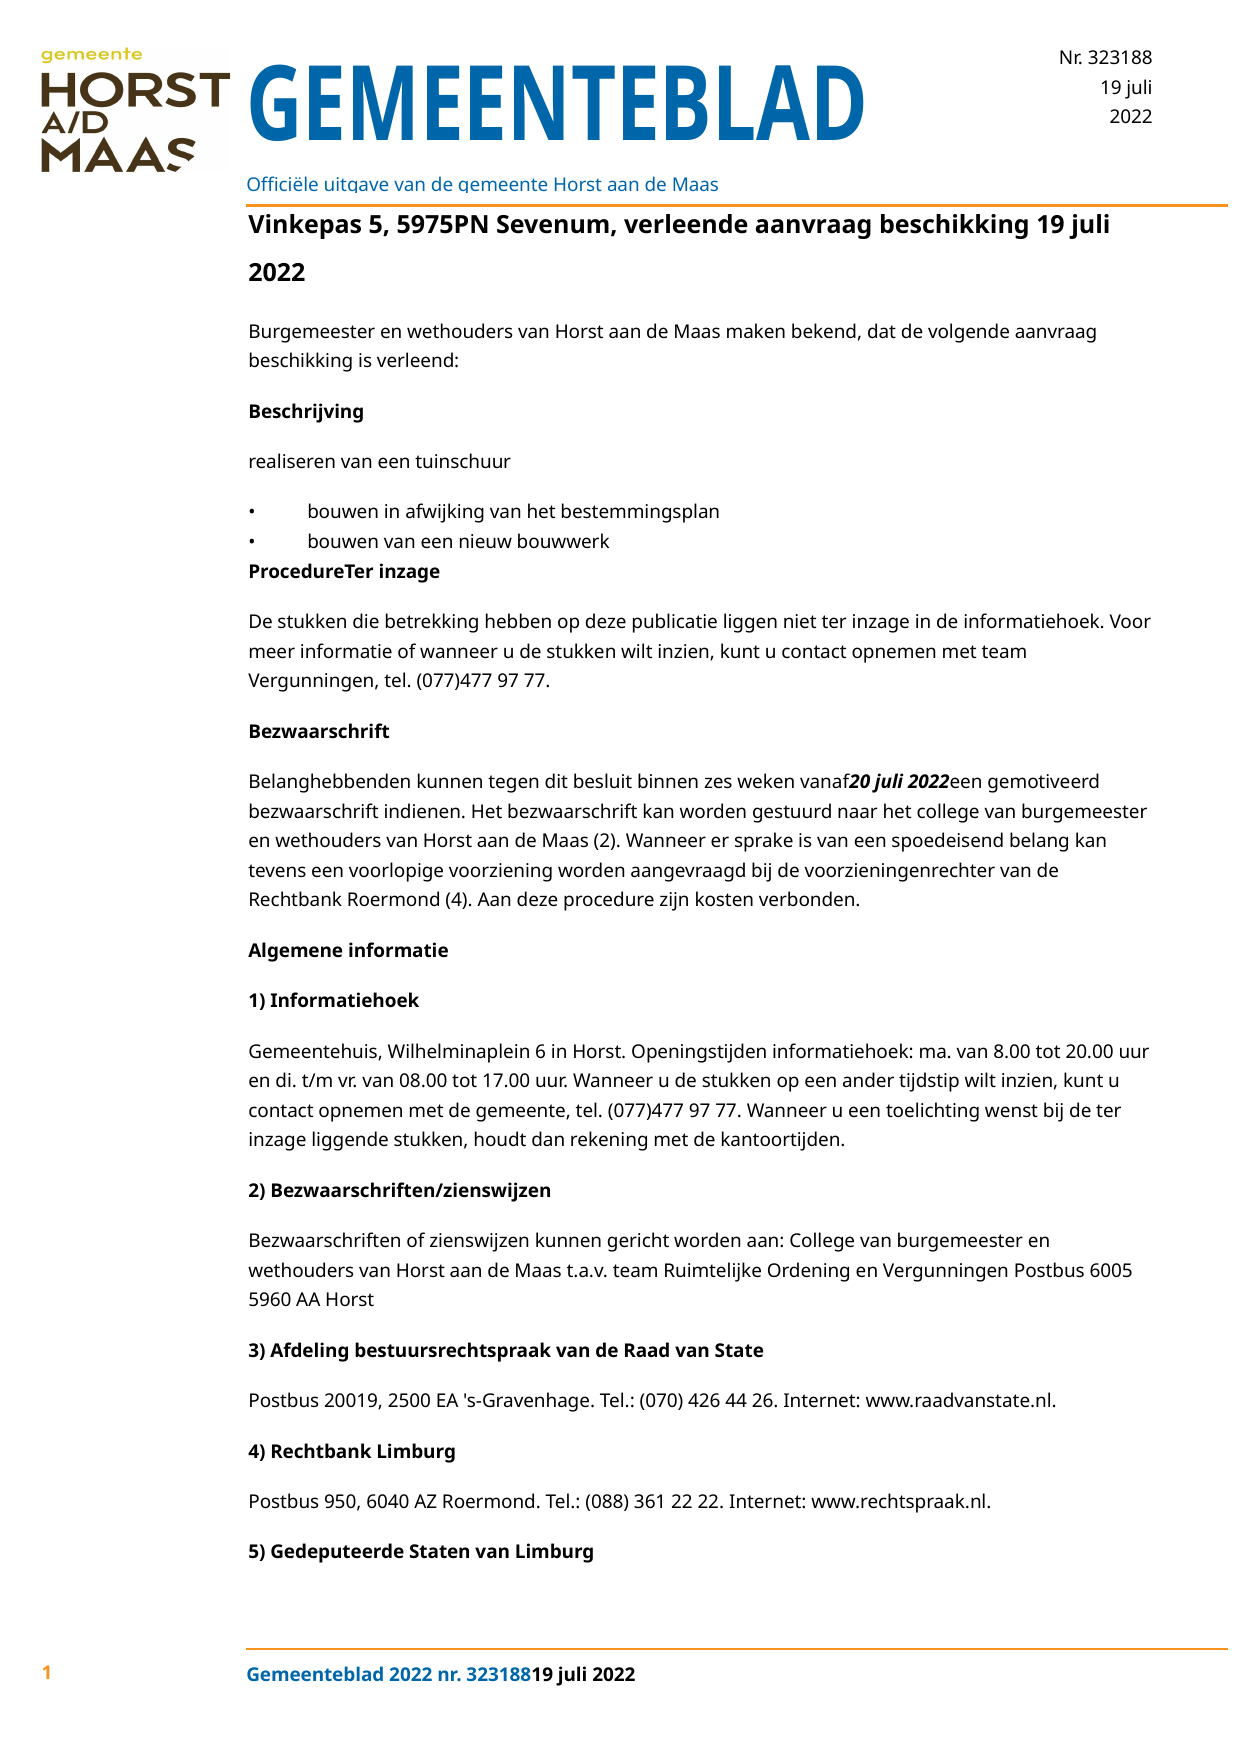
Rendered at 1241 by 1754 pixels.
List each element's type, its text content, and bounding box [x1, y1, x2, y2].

text Beschrijving [248, 398, 1152, 424]
text 2) Bezwaarschriften/zienswijzen [248, 1177, 1152, 1203]
text Burgemeester en wethouders van Horst aan de Maas maken bekend, dat de volgende aanvraag beschikking is verleend: [248, 318, 1152, 373]
text Postbus 20019, 2500 EA 's-Gravenhage. Tel.: (070) 426 44 26. Internet: www.raadvanstate.nl. [248, 1387, 1152, 1413]
list bouwen in afwijking van het bestemmingsplan [248, 499, 1152, 524]
list bouwen van een nieuw bouwwerk [248, 528, 1152, 554]
text Bezwaarschriften of zienswijzen kunnen gericht worden aan: College van burgemeester en wethouders van Horst aan de Maas t.a.v. team Ruimtelijke Ordening en Vergunningen Postbus 6005 5960 AA Horst [248, 1227, 1152, 1312]
text 1) Informatiehoek [248, 987, 1152, 1013]
picture [41, 47, 231, 172]
text De stukken die betrekking hebben op deze publicatie liggen niet ter inzage in de informatiehoek. Voor meer informatie of wanneer u de stukken wilt inzien, kunt u contact opnemen met team Vergunningen, tel. (077)477 97 77. [248, 608, 1152, 693]
text 3) Afdeling bestuursrechtspraak van de Raad van State [248, 1337, 1152, 1363]
text Postbus 950, 6040 AZ Roermond. Tel.: (088) 361 22 22. Internet: www.rechtspraak.nl. [248, 1488, 1152, 1514]
text Belanghebbenden kunnen tegen dit besluit binnen zes weken vanaf20 juli 2022een gemotiveerd bezwaarschrift indienen. Het bezwaarschrift kan worden gestuurd naar het college van burgemeester en wethouders van Horst aan de Maas (2). Wanneer er sprake is van een spoedeisend belang kan tevens een voorlopige voorziening worden aangevraagd bij de voorzieningenrechter van de Rechtbank Roermond (4). Aan deze procedure zijn kosten verbonden. [248, 768, 1152, 912]
text Gemeentehuis, Wilhelminaplein 6 in Horst. Openingstijden informatiehoek: ma. van 8.00 tot 20.00 uur en di. t/m vr. van 08.00 tot 17.00 uur. Wanneer u de stukken op een ander tijdstip wilt inzien, kunt u contact opnemen met de gemeente, tel. (077)477 97 77. Wanneer u een toelichting wenst bij de ter inzage liggende stukken, houdt dan rekening met de kantoortijden. [248, 1038, 1152, 1152]
text 4) Rechtbank Limburg [248, 1438, 1152, 1464]
text 5) Gedeputeerde Staten van Limburg [248, 1539, 1152, 1564]
text Vinkepas 5, 5975PN Sevenum, verleende aanvraag beschikking 19 juli 2022 [248, 207, 1152, 288]
text ProcedureTer inzage [248, 558, 1152, 584]
text Algemene informatie [248, 937, 1152, 963]
text Bezwaarschrift [248, 718, 1152, 744]
text realiseren van een tuinschuur [248, 448, 1152, 474]
